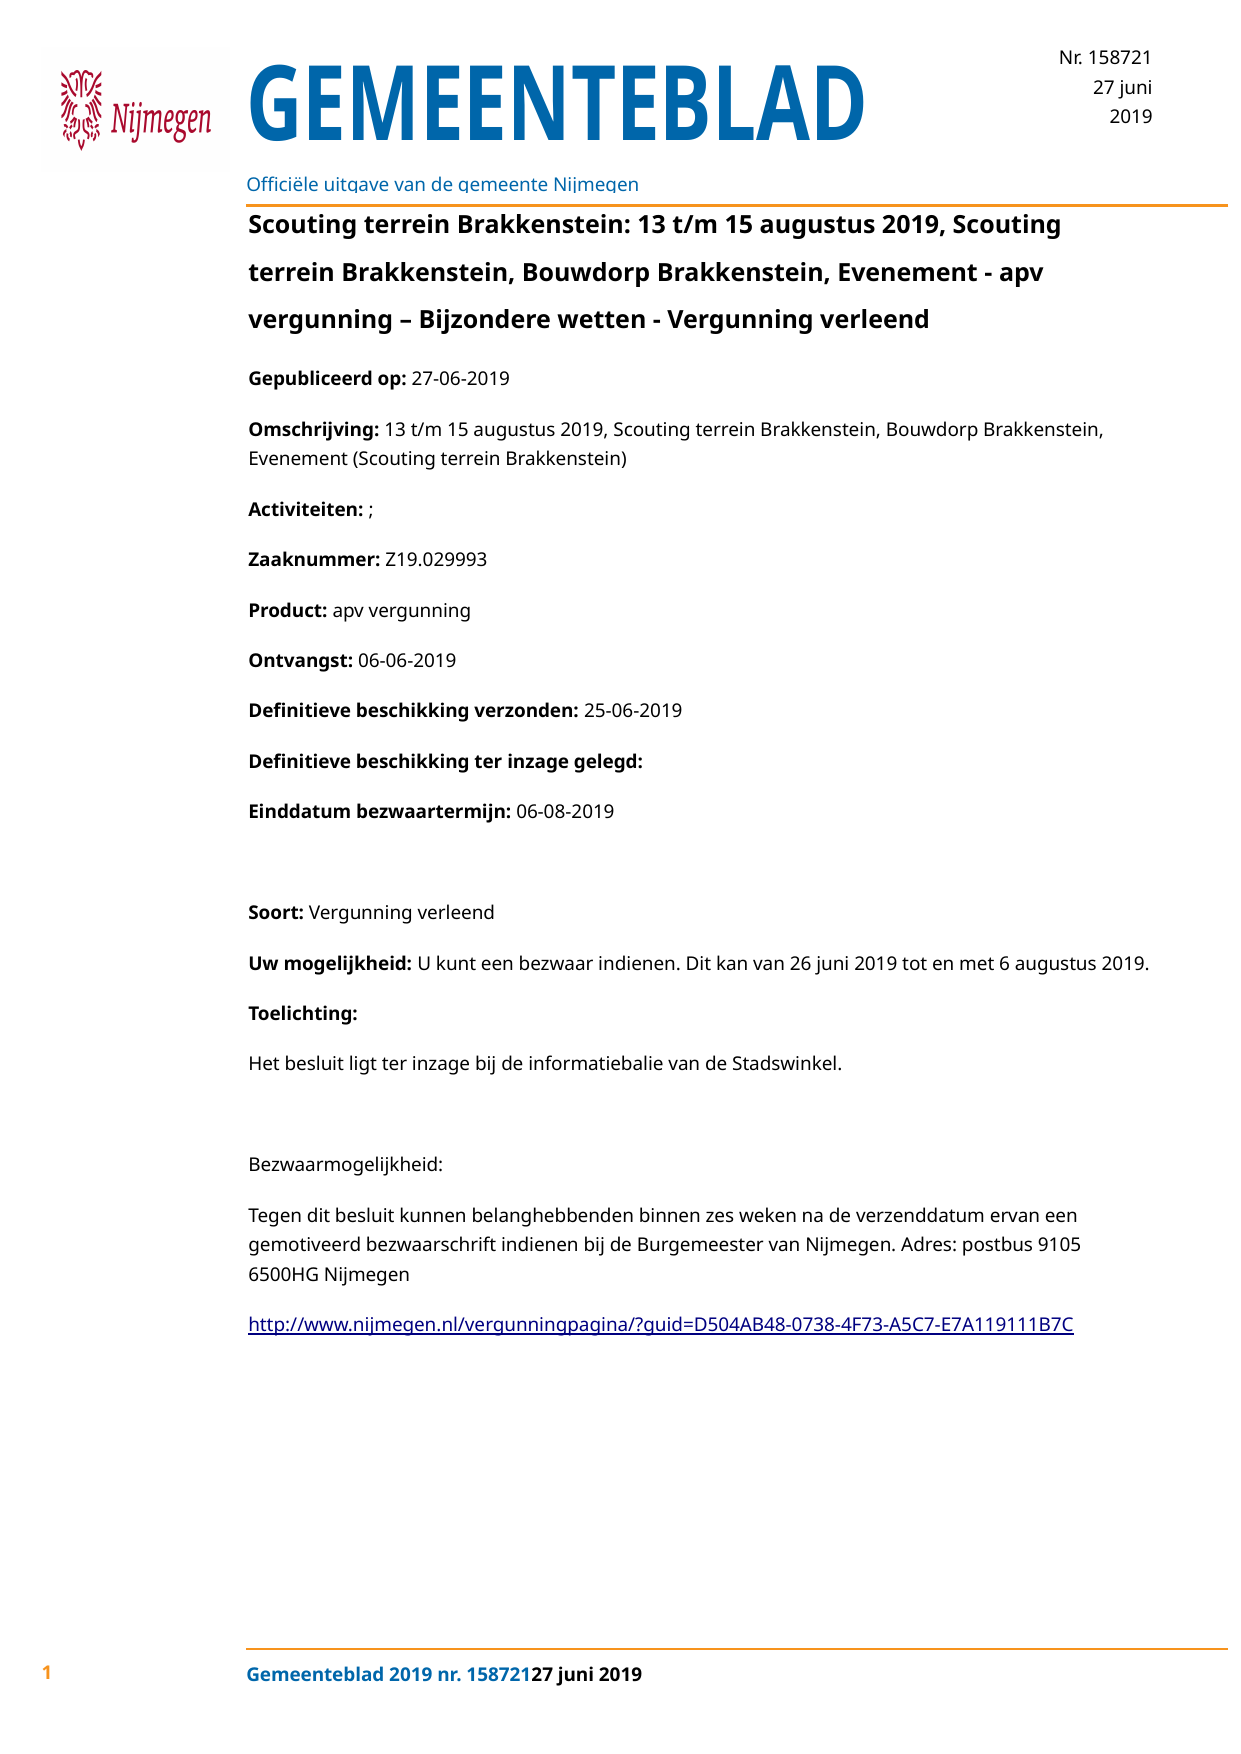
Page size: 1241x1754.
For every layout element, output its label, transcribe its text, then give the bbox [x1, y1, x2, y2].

text Uw mogelijkheid: U kunt een bezwaar indienen. Dit kan van 26 juni 2019 tot en met 6 augustus 2019. [248, 950, 1152, 975]
picture [41, 47, 231, 172]
text Het besluit ligt ter inzage bij de informatiebalie van de Stadswinkel. [248, 1051, 1152, 1076]
text Definitieve beschikking verzonden: 25-06-2019 [248, 698, 1152, 723]
text Zaaknummer: Z19.029993 [248, 546, 1152, 572]
text Soort: Vergunning verleend [248, 899, 1152, 925]
text Product: apv vergunning [248, 597, 1152, 622]
text Ontvangst: 06-06-2019 [248, 647, 1152, 673]
text Gepubliceerd op: 27-06-2019 [248, 366, 1152, 391]
text Activiteiten: ; [248, 496, 1152, 522]
text Einddatum bezwaartermijn: 06-08-2019 [248, 798, 1152, 824]
text Bezwaarmogelijkheid: [248, 1151, 1152, 1177]
text Omschrijving: 13 t/m 15 augustus 2019, Scouting terrein Brakkenstein, Bouwdorp Brakkenstein, Evenement (Scouting terrein Brakkenstein) [248, 416, 1152, 471]
text Tegen dit besluit kunnen belanghebbenden binnen zes weken na de verzenddatum ervan een gemotiveerd bezwaarschrift indienen bij de Burgemeester van Nijmegen. Adres: postbus 9105 6500HG Nijmegen [248, 1202, 1152, 1287]
text http://www.nijmegen.nl/vergunningpagina/?guid=D504AB48-0738-4F73-A5C7-E7A119111B7C [248, 1311, 1152, 1337]
text Toelichting: [248, 1000, 1152, 1026]
text Scouting terrein Brakkenstein: 13 t/m 15 augustus 2019, Scouting terrein Brakkenstein, Bouwdorp Brakkenstein, Evenement - apv vergunning – Bijzondere wetten - Vergunning verleend [248, 207, 1152, 336]
text Definitieve beschikking ter inzage gelegd: [248, 748, 1152, 774]
